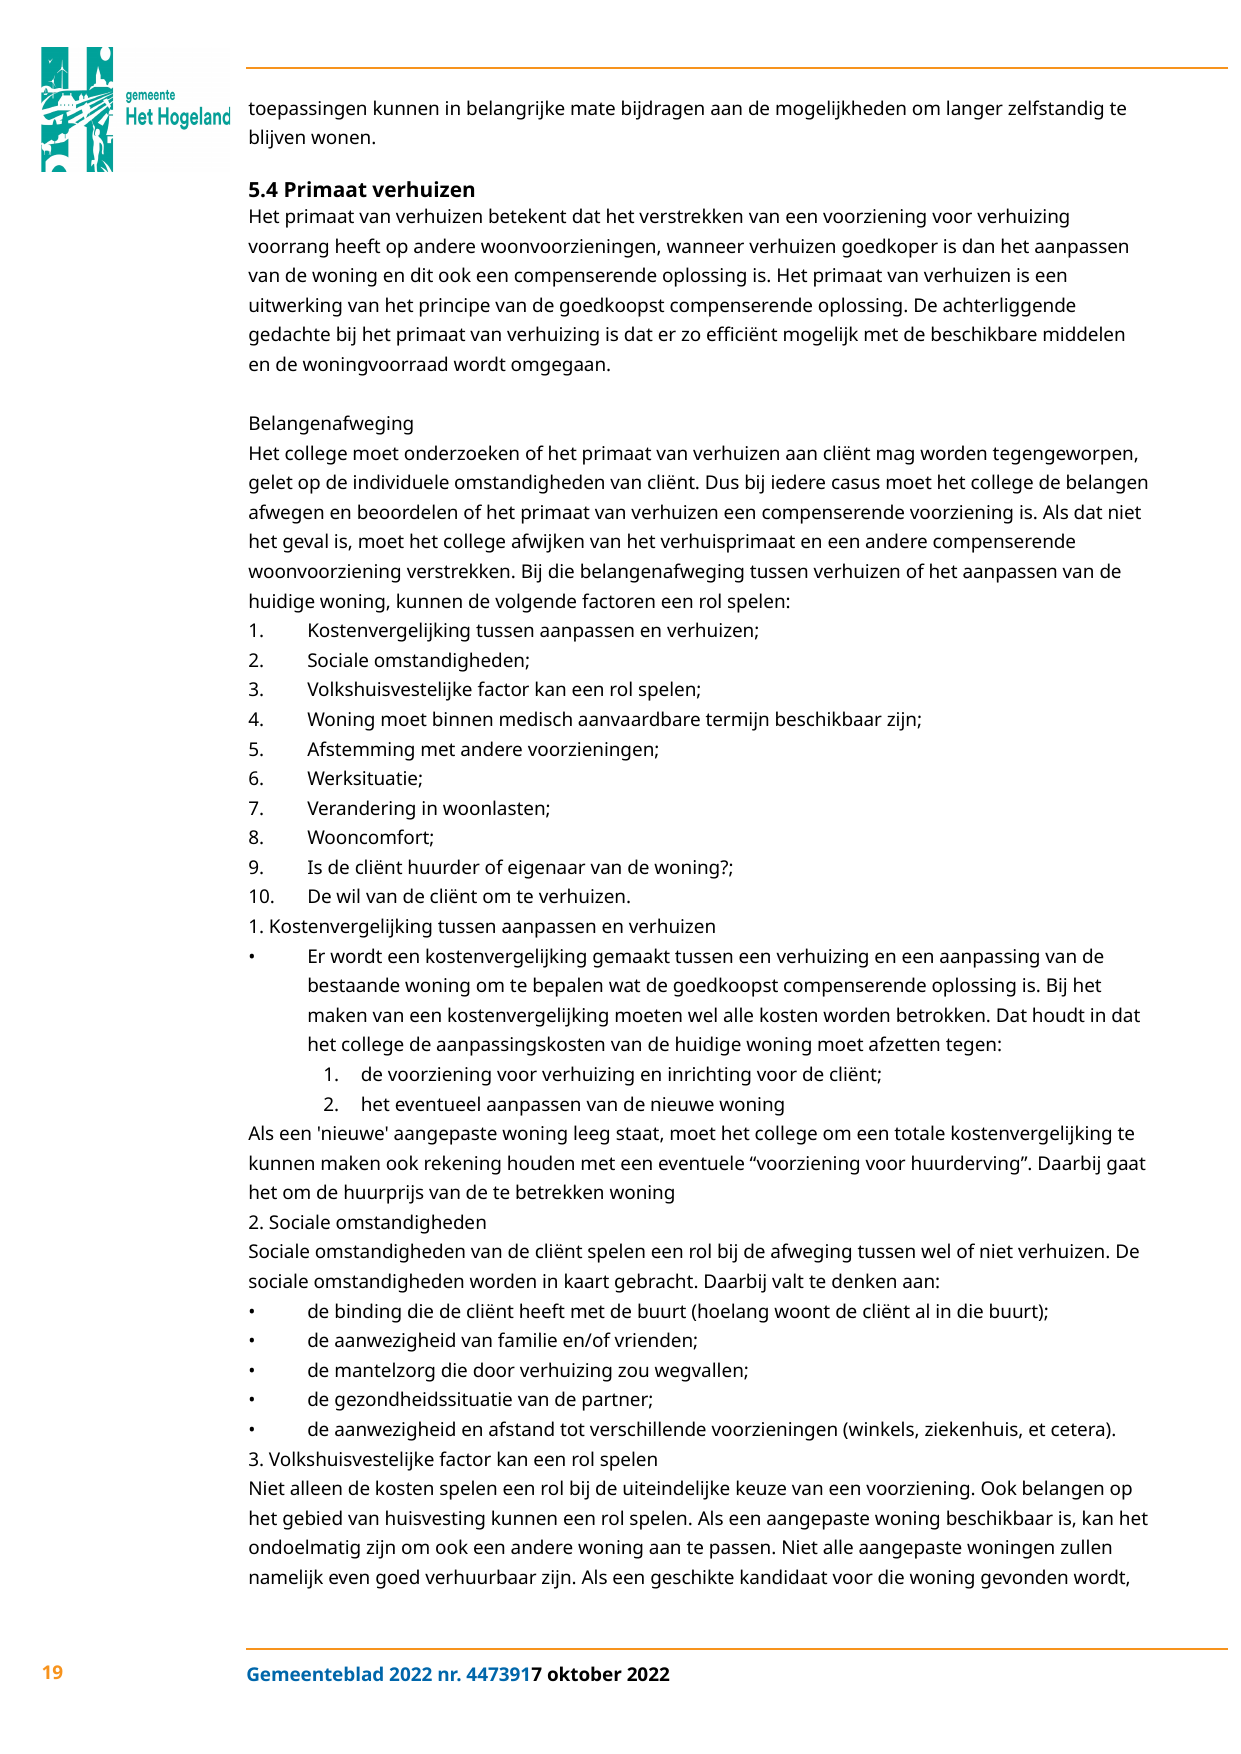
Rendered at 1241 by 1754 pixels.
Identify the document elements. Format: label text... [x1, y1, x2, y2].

list de voorziening voor verhuizing en inrichting voor de cliënt; [323, 1061, 1152, 1087]
list De wil van de cliënt om te verhuizen. [248, 884, 1152, 909]
text 5.4 Primaat verhuizen [248, 175, 1152, 203]
list Woning moet binnen medisch aanvaardbare termijn beschikbaar zijn; [248, 706, 1152, 732]
list de aanwezigheid en afstand tot verschillende voorzieningen (winkels, ziekenhuis, et cetera). [248, 1416, 1152, 1442]
list Afstemming met andere voorzieningen; [248, 736, 1152, 761]
list de aanwezigheid van familie en/of vrienden; [248, 1327, 1152, 1353]
list Er wordt een kostenvergelijking gemaakt tussen een verhuizing en een aanpassing van de bestaande woning om te bepalen wat de goedkoopst compenserende oplossing is. Bij het maken van een kostenvergelijking moeten wel alle kosten worden betrokken. Dat houdt in dat het college de aanpassingskosten van de huidige woning moet afzetten tegen: [248, 943, 1152, 1057]
list de mantelzorg die door verhuizing zou wegvallen; [248, 1357, 1152, 1383]
list Wooncomfort; [248, 824, 1152, 850]
text 1. Kostenvergelijking tussen aanpassen en verhuizen [248, 913, 1152, 939]
picture [41, 47, 231, 172]
list Kostenvergelijking tussen aanpassen en verhuizen; [248, 617, 1152, 643]
list de binding die de cliënt heeft met de buurt (hoelang woont de cliënt al in die buurt); [248, 1298, 1152, 1323]
text Als een 'nieuwe' aangepaste woning leeg staat, moet het college om een totale kostenvergelijking te kunnen maken ook rekening houden met een eventuele “voorziening voor huurderving”. Daarbij gaat het om de huurprijs van de te betrekken woning [248, 1120, 1152, 1205]
text Het primaat van verhuizen betekent dat het verstrekken van een voorziening voor verhuizing voorrang heeft op andere woonvoorzieningen, wanneer verhuizen goedkoper is dan het aanpassen van de woning en dit ook een compenserende oplossing is. Het primaat van verhuizen is een uitwerking van het principe van de goedkoopst compenserende oplossing. De achterliggende gedachte bij het primaat van verhuizing is dat er zo efficiënt mogelijk met de beschikbare middelen en de woningvoorraad wordt omgegaan. [248, 203, 1152, 377]
text 2. Sociale omstandigheden [248, 1209, 1152, 1235]
list het eventueel aanpassen van de nieuwe woning [323, 1091, 1152, 1116]
list Sociale omstandigheden; [248, 647, 1152, 673]
text Sociale omstandigheden van de cliënt spelen een rol bij de afweging tussen wel of niet verhuizen. De sociale omstandigheden worden in kaart gebracht. Daarbij valt te denken aan: [248, 1239, 1152, 1294]
list Verandering in woonlasten; [248, 795, 1152, 821]
list Werksituatie; [248, 765, 1152, 791]
text Het college moet onderzoeken of het primaat van verhuizen aan cliënt mag worden tegengeworpen, gelet op de individuele omstandigheden van cliënt. Dus bij iedere casus moet het college de belangen afwegen en beoordelen of het primaat van verhuizen een compenserende voorziening is. Als dat niet het geval is, moet het college afwijken van het verhuisprimaat en een andere compenserende woonvoorziening verstrekken. Bij die belangenafweging tussen verhuizen of het aanpassen van de huidige woning, kunnen de volgende factoren een rol spelen: [248, 440, 1152, 613]
list Volkshuisvestelijke factor kan een rol spelen; [248, 677, 1152, 702]
text toepassingen kunnen in belangrijke mate bijdragen aan de mogelijkheden om langer zelfstandig te blijven wonen. [248, 95, 1152, 150]
text Belangenafweging [248, 410, 1152, 436]
text 3. Volkshuisvestelijke factor kan een rol spelen [248, 1446, 1152, 1471]
list Is de cliënt huurder of eigenaar van de woning?; [248, 854, 1152, 880]
list de gezondheidssituatie van de partner; [248, 1387, 1152, 1412]
text Niet alleen de kosten spelen een rol bij de uiteindelijke keuze van een voorziening. Ook belangen op het gebied van huisvesting kunnen een rol spelen. Als een aangepaste woning beschikbaar is, kan het ondoelmatig zijn om ook een andere woning aan te passen. Niet alle aangepaste woningen zullen namelijk even goed verhuurbaar zijn. Als een geschikte kandidaat voor die woning gevonden wordt, [248, 1475, 1152, 1590]
